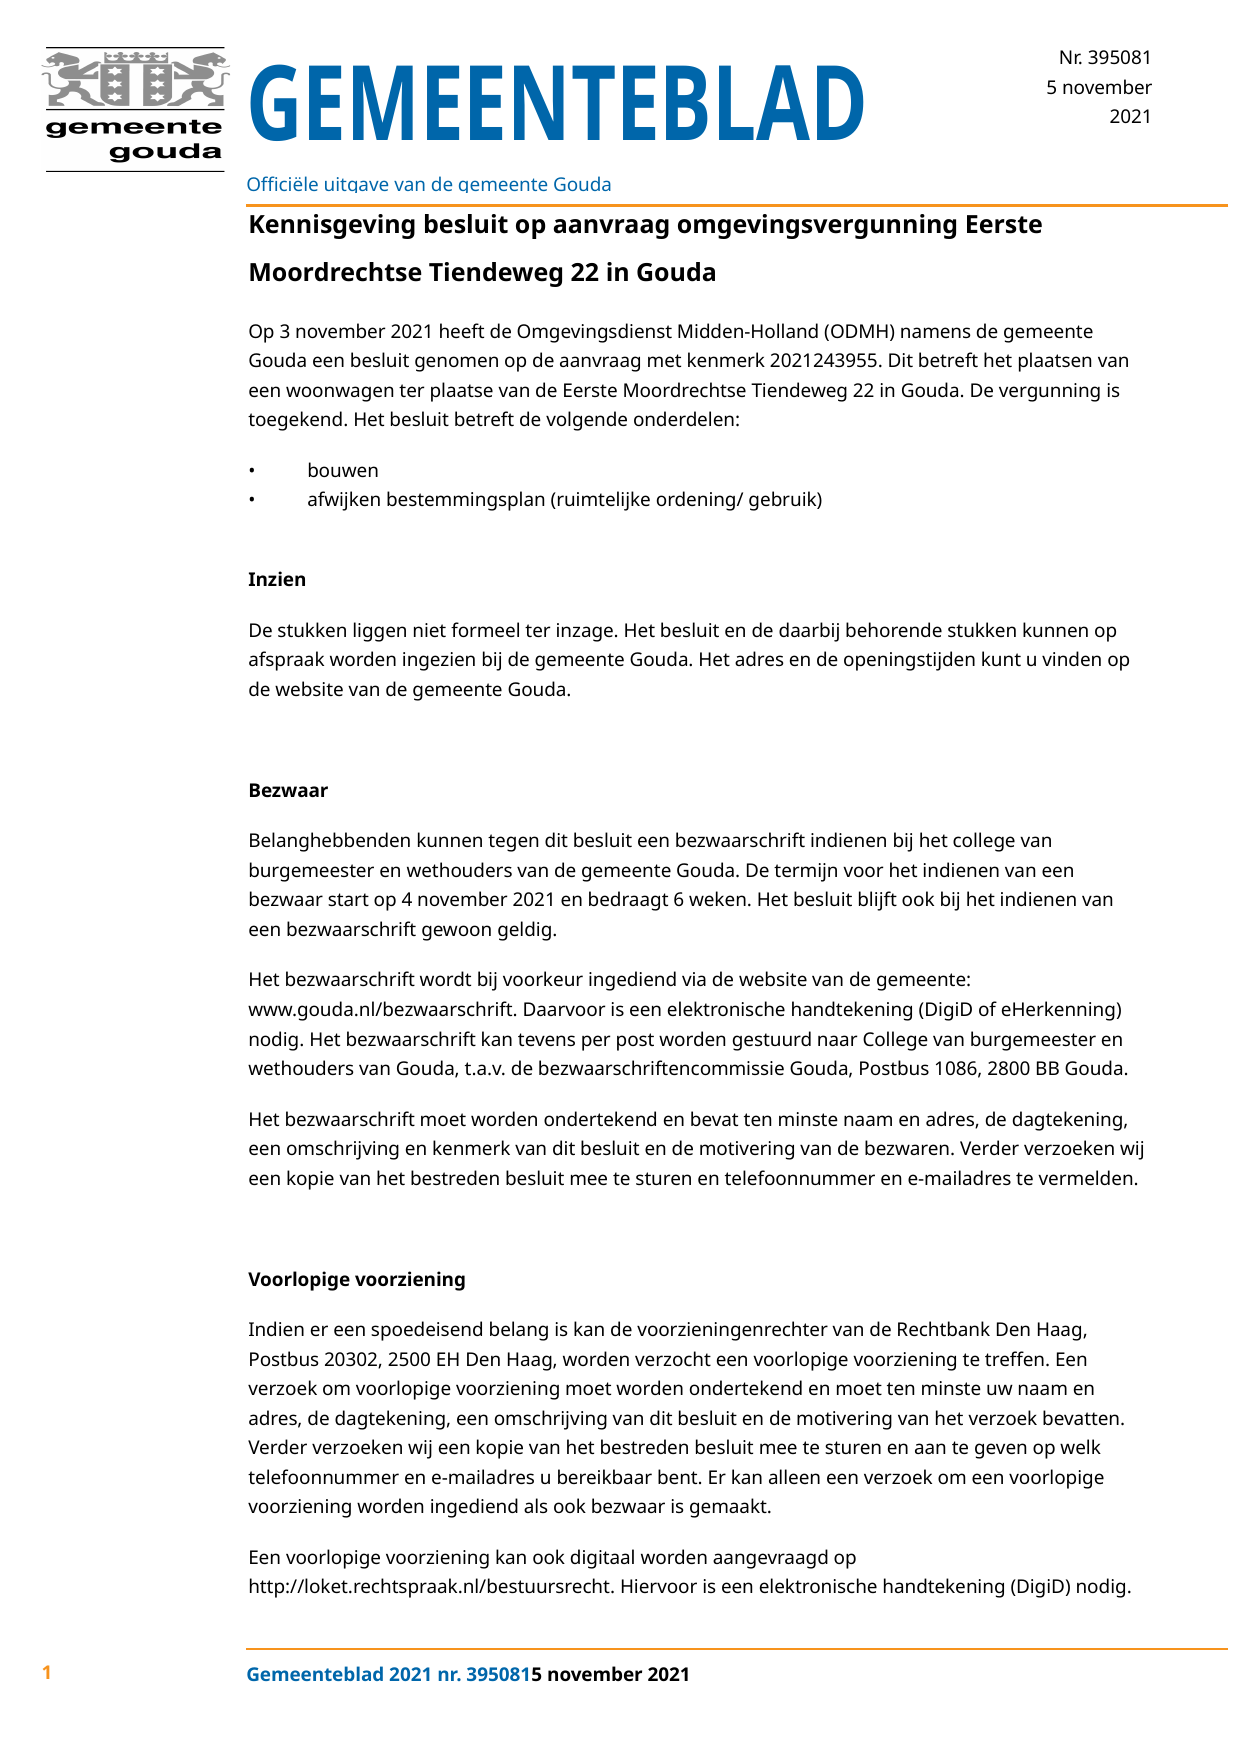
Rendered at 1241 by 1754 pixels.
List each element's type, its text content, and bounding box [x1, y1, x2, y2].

text Kennisgeving besluit op aanvraag omgevingsvergunning Eerste Moordrechtse Tiendeweg 22 in Gouda [248, 207, 1152, 288]
text Voorlopige voorziening [248, 1266, 1152, 1292]
text Het bezwaarschrift wordt bij voorkeur ingediend via de website van de gemeente: www.gouda.nl/bezwaarschrift. Daarvoor is een elektronische handtekening (DigiD of eHerkenning) nodig. Het bezwaarschrift kan tevens per post worden gestuurd naar College van burgemeester en wethouders van Gouda, t.a.v. de bezwaarschriftencommissie Gouda, Postbus 1086, 2800 BB Gouda. [248, 967, 1152, 1081]
list afwijken bestemmingsplan (ruimtelijke ordening/ gebruik) [248, 487, 1152, 512]
text Inzien [248, 567, 1152, 592]
text Op 3 november 2021 heeft de Omgevingsdienst Midden-Holland (ODMH) namens de gemeente Gouda een besluit genomen op de aanvraag met kenmerk 2021243955. Dit betreft het plaatsen van een woonwagen ter plaatse van de Eerste Moordrechtse Tiendeweg 22 in Gouda. De vergunning is toegekend. Het besluit betreft de volgende onderdelen: [248, 318, 1152, 432]
text Belanghebbenden kunnen tegen dit besluit een bezwaarschrift indienen bij het college van burgemeester en wethouders van de gemeente Gouda. De termijn voor het indienen van een bezwaar start op 4 november 2021 en bedraagt 6 weken. Het besluit blijft ook bij het indienen van een bezwaarschrift gewoon geldig. [248, 827, 1152, 942]
text Het bezwaarschrift moet worden ondertekend en bevat ten minste naam en adres, de dagtekening, een omschrijving en kenmerk van dit besluit en de motivering van de bezwaren. Verder verzoeken wij een kopie van het bestreden besluit mee te sturen en telefoonnummer en e-mailadres te vermelden. [248, 1106, 1152, 1191]
picture [41, 47, 231, 172]
list bouwen [248, 457, 1152, 483]
text Bezwaar [248, 777, 1152, 803]
text Indien er een spoedeisend belang is kan de voorzieningenrechter van de Rechtbank Den Haag, Postbus 20302, 2500 EH Den Haag, worden verzocht een voorlopige voorziening te treffen. Een verzoek om voorlopige voorziening moet worden ondertekend en moet ten minste uw naam en adres, de dagtekening, een omschrijving van dit besluit en de motivering van het verzoek bevatten. Verder verzoeken wij een kopie van het bestreden besluit mee te sturen en aan te geven op welk telefoonnummer en e-mailadres u bereikbaar bent. Er kan alleen een verzoek om een voorlopige voorziening worden ingediend als ook bezwaar is gemaakt. [248, 1316, 1152, 1519]
text Een voorlopige voorziening kan ook digitaal worden aangevraagd op http://loket.rechtspraak.nl/bestuursrecht. Hiervoor is een elektronische handtekening (DigiD) nodig. [248, 1544, 1152, 1599]
text De stukken liggen niet formeel ter inzage. Het besluit en de daarbij behorende stukken kunnen op afspraak worden ingezien bij de gemeente Gouda. Het adres en de openingstijden kunt u vinden op de website van de gemeente Gouda. [248, 617, 1152, 702]
